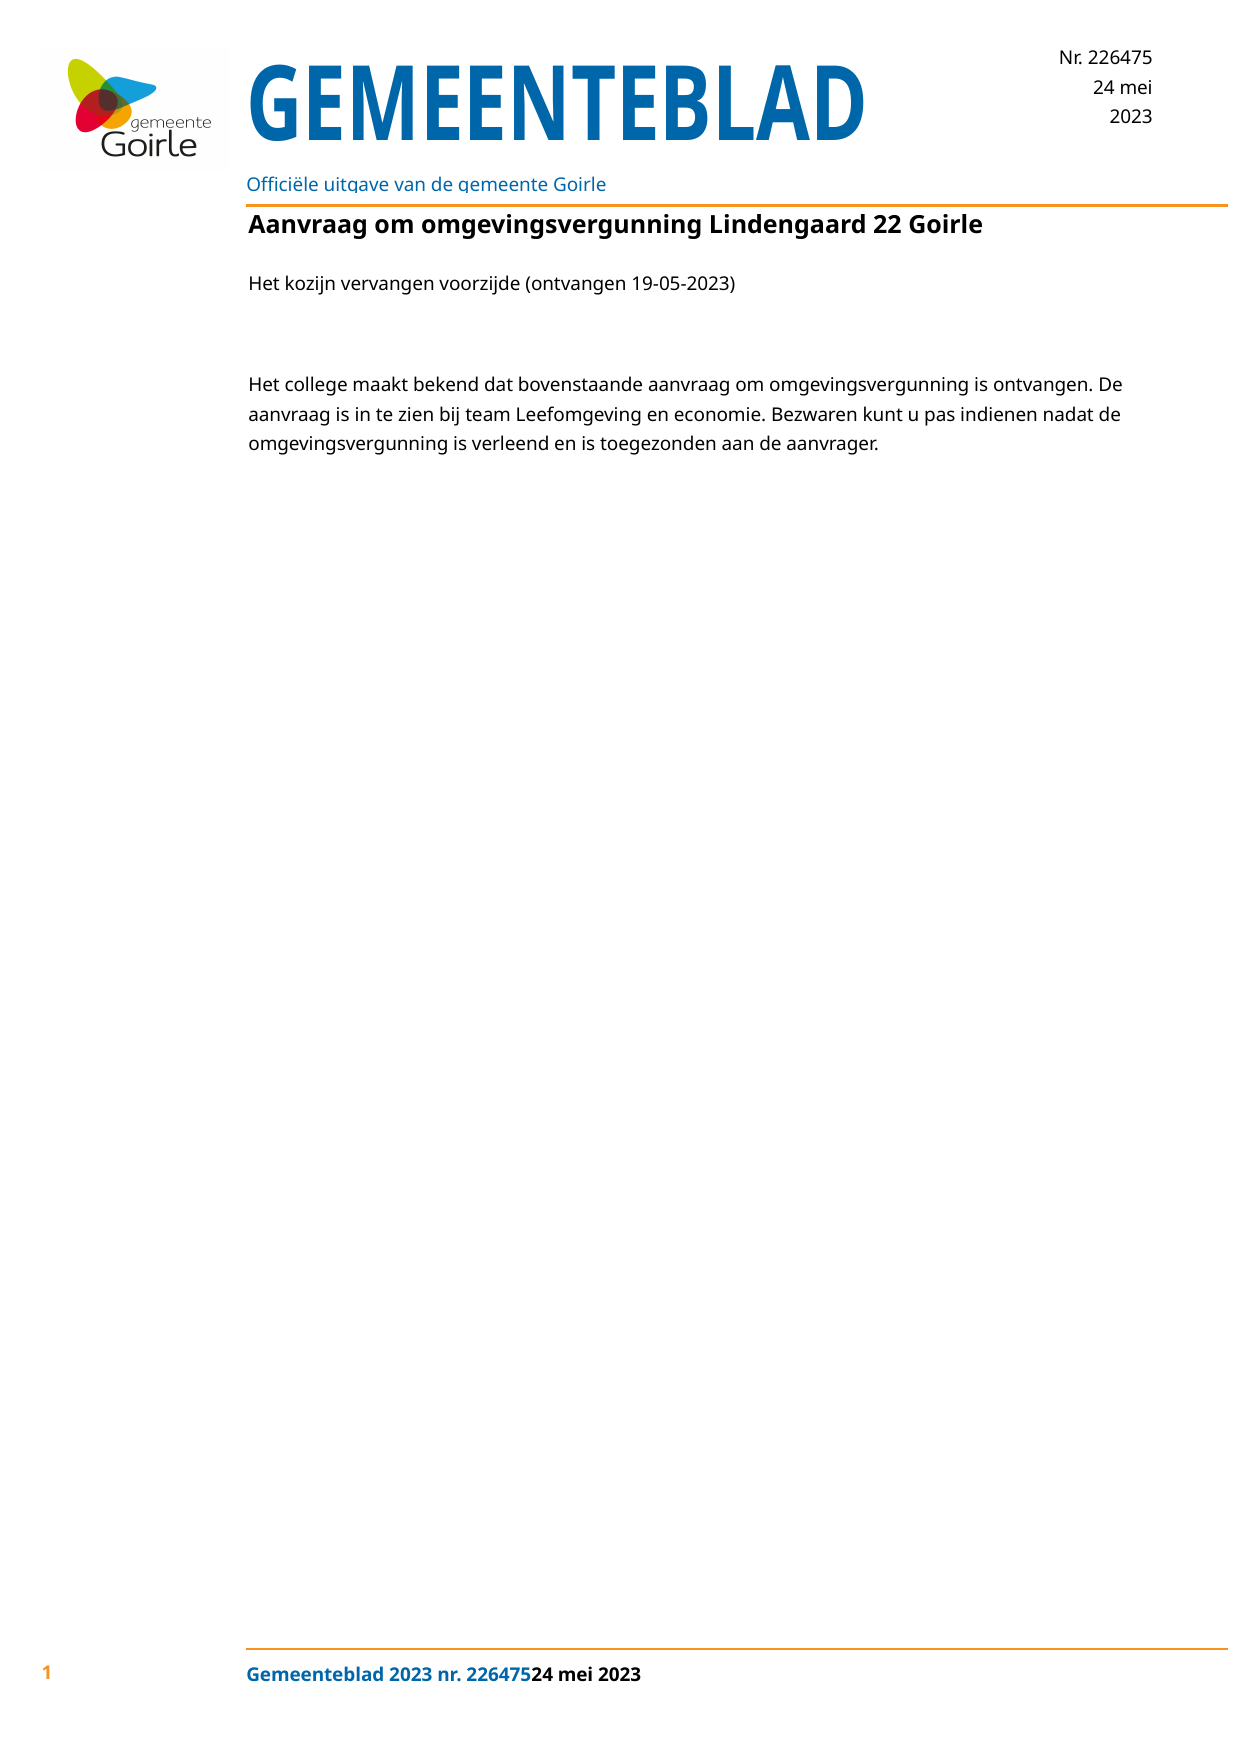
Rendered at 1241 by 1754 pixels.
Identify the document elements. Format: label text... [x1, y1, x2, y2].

text Het kozijn vervangen voorzijde (ontvangen 19-05-2023) [248, 270, 1152, 296]
picture [41, 47, 231, 172]
text Het college maakt bekend dat bovenstaande aanvraag om omgevingsvergunning is ontvangen. De aanvraag is in te zien bij team Leefomgeving en economie. Bezwaren kunt u pas indienen nadat de omgevingsvergunning is verleend en is toegezonden aan de aanvrager. [248, 371, 1152, 456]
text Aanvraag om omgevingsvergunning Lindengaard 22 Goirle [248, 207, 1152, 241]
